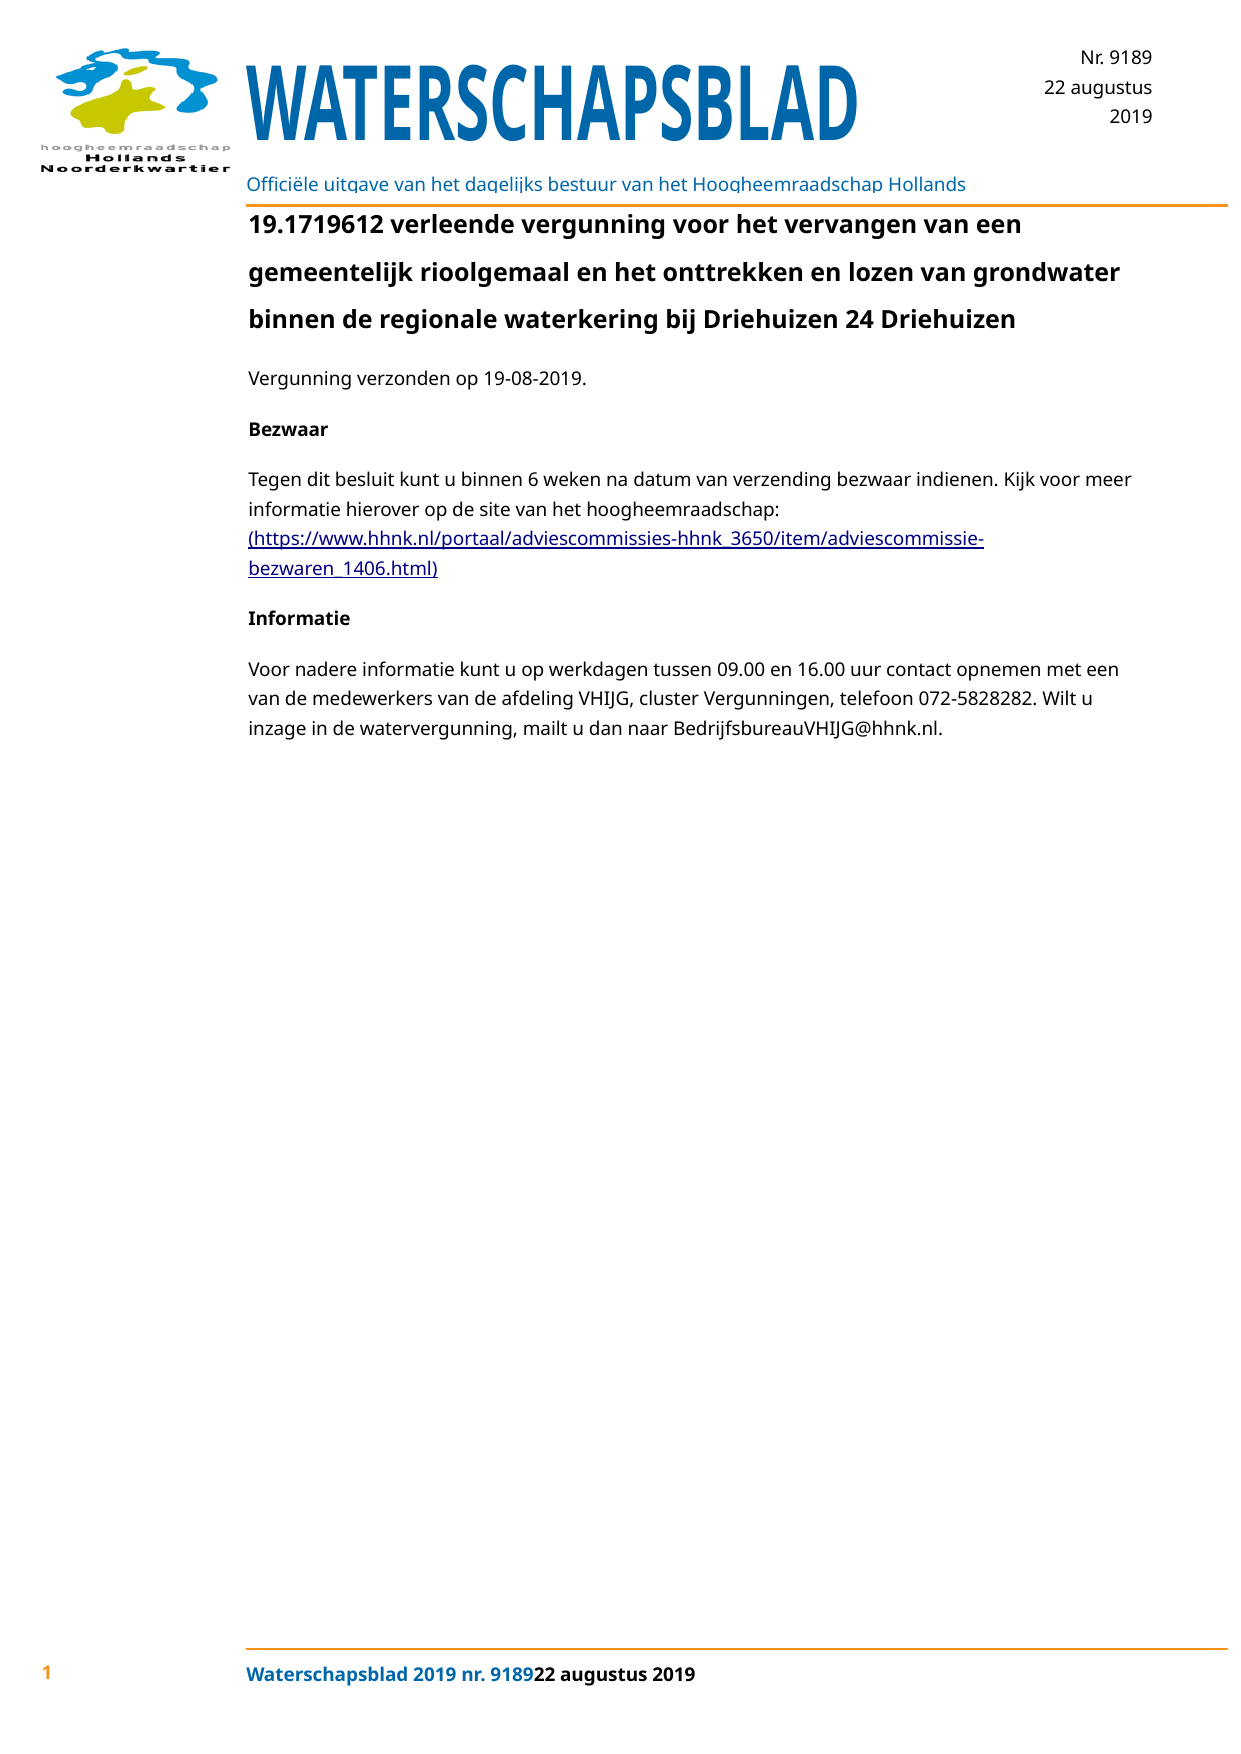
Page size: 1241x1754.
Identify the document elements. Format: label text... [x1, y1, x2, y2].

picture [41, 47, 231, 172]
text Bezwaar [248, 416, 1152, 442]
text Informatie [248, 606, 1152, 631]
text Tegen dit besluit kunt u binnen 6 weken na datum van verzending bezwaar indienen. Kijk voor meer informatie hierover op de site van het hoogheemraadschap: (https://www.hhnk.nl/portaal/adviescommissies-hhnk_3650/item/adviescommissie-bezwaren_1406.html) [248, 466, 1152, 581]
text 19.1719612 verleende vergunning voor het vervangen van een gemeentelijk rioolgemaal en het onttrekken en lozen van grondwater binnen de regionale waterkering bij Driehuizen 24 Driehuizen [248, 207, 1152, 336]
text Voor nadere informatie kunt u op werkdagen tussen 09.00 en 16.00 uur contact opnemen met een van de medewerkers van de afdeling VHIJG, cluster Vergunningen, telefoon 072-5828282. Wilt u inzage in de watervergunning, mailt u dan naar BedrijfsbureauVHIJG@hhnk.nl. [248, 656, 1152, 741]
text Vergunning verzonden op 19-08-2019. [248, 366, 1152, 391]
